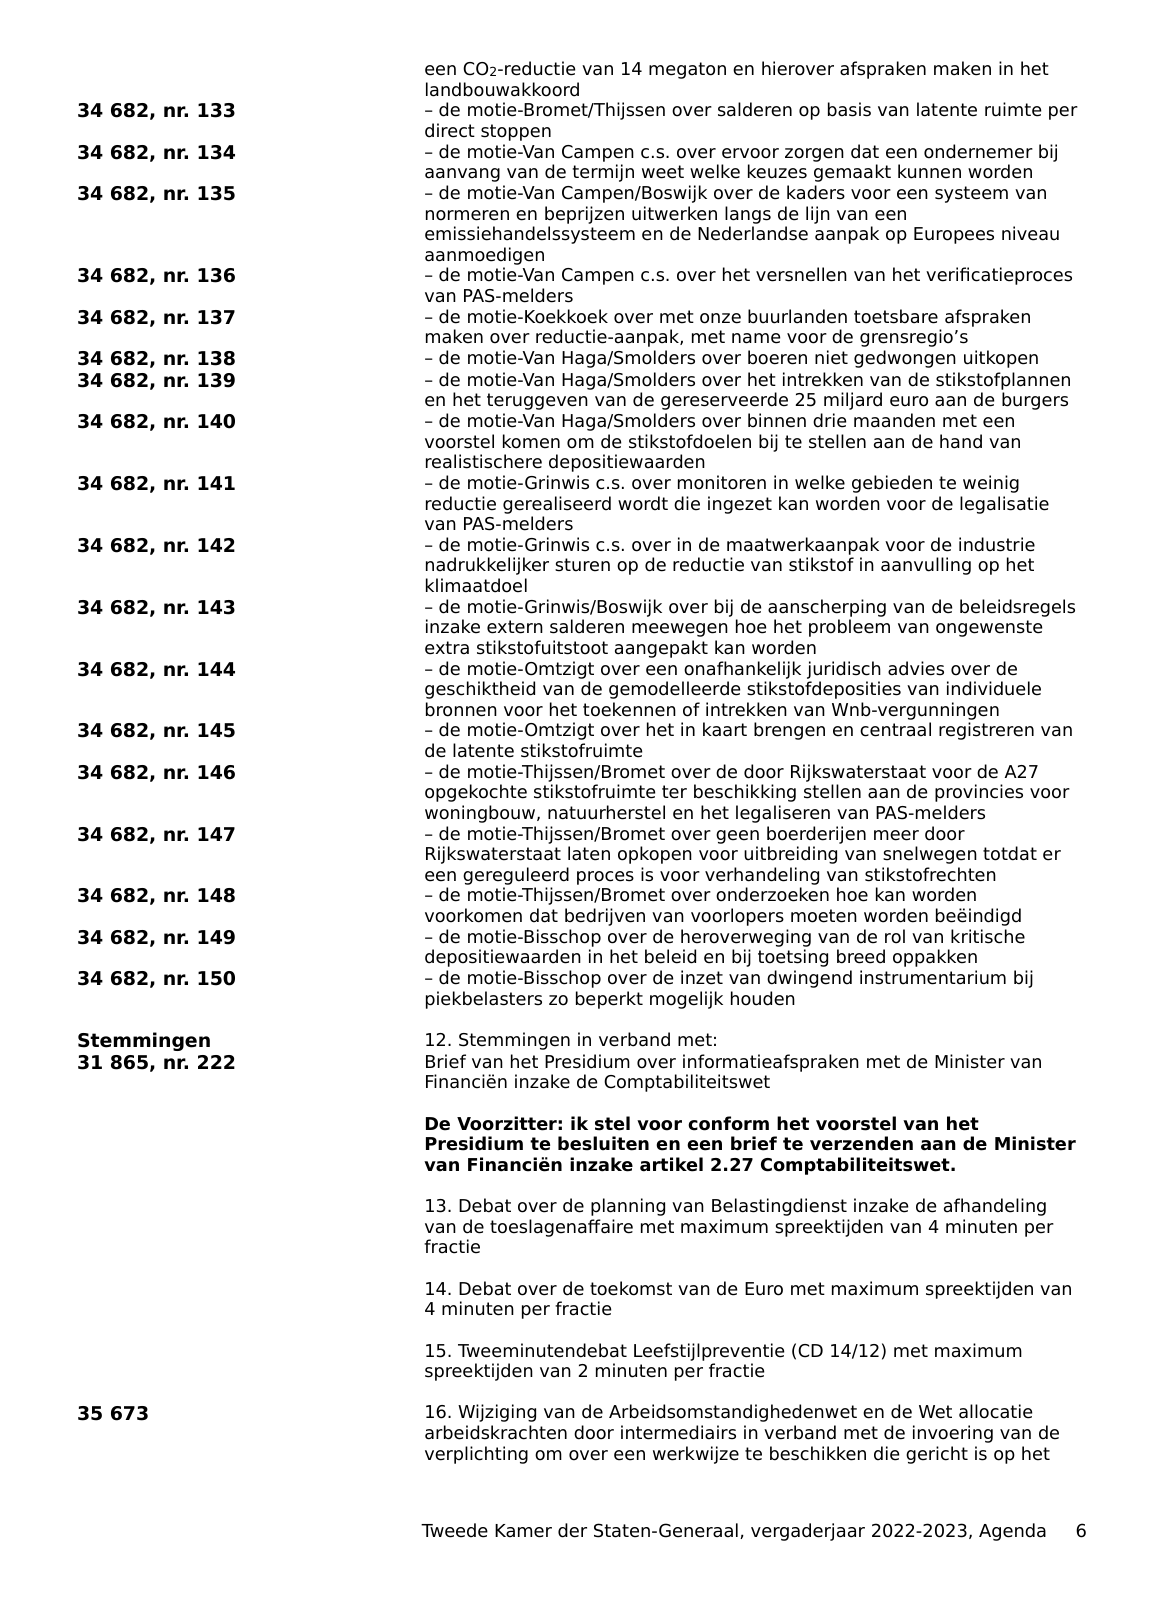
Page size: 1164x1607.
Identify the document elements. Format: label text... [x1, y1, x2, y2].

table_cell [401, 1052, 418, 1093]
table_cell [401, 1403, 418, 1464]
table_cell [401, 720, 418, 762]
table_cell 34 682, nr. 145 [77, 720, 401, 762]
table_cell [401, 927, 418, 968]
table_cell [401, 659, 418, 720]
table_cell Brief van het Presidium over informatieafspraken met de Minister van Financiën inzake de Comptabiliteitswet [418, 1052, 1087, 1093]
table_cell [401, 348, 418, 370]
table_cell 34 682, nr. 146 [77, 762, 401, 823]
table_cell 34 682, nr. 135 [77, 183, 401, 265]
table_cell – de motie-Thijssen/Bromet over onderzoeken hoe kan worden voorkomen dat bedrijven van voorlopers moeten worden beëindigd [418, 885, 1087, 927]
table_cell [77, 1382, 401, 1402]
table_cell 16. Wijziging van de Arbeidsomstandighedenwet en de Wet allocatie arbeidskrachten door intermediairs in verband met de invoering van de verplichting om over een werkwijze te beschikken die gericht is op het [418, 1403, 1087, 1464]
table_cell – de motie-Omtzigt over het in kaart brengen en centraal registreren van de latente stikstofruimte [418, 720, 1087, 762]
table_cell – de motie-Koekkoek over met onze buurlanden toetsbare afspraken maken over reductie-aanpak, met name voor de grensregio’s [418, 307, 1087, 348]
table_cell 34 682, nr. 139 [77, 370, 401, 411]
table_cell – de motie-Thijssen/Bromet over de door Rijkswaterstaat voor de A27 opgekochte stikstofruimte ter beschikking stellen aan de provincies voor woningbouw, natuurherstel en het legaliseren van PAS-melders [418, 762, 1087, 823]
table_cell [418, 1176, 1087, 1196]
table_cell 34 682, nr. 141 [77, 473, 401, 535]
table_cell – de motie-Bisschop over de heroverweging van de rol van kritische depositiewaarden in het beleid en bij toetsing breed oppakken [418, 927, 1087, 968]
table_cell – de motie-Van Campen/Boswijk over de kaders voor een systeem van normeren en beprijzen uitwerken langs de lijn van een emissiehandelssysteem en de Nederlandse aanpak op Europees niveau aanmoedigen [418, 183, 1087, 265]
table_cell [77, 1176, 401, 1196]
table_cell 34 682, nr. 134 [77, 142, 401, 183]
table_cell – de motie-Bromet/Thijssen over salderen op basis van latente ruimte per direct stoppen [418, 100, 1087, 142]
table_cell [418, 1009, 1087, 1030]
table_cell – de motie-Grinwis c.s. over monitoren in welke gebieden te weinig reductie gerealiseerd wordt die ingezet kan worden voor de legalisatie van PAS-melders [418, 473, 1087, 535]
table_cell [418, 1382, 1087, 1402]
table_cell [401, 265, 418, 307]
table_cell 15. Tweeminutendebat Leefstijlpreventie (CD 14/12) met maximum spreektijden van 2 minuten per fractie [418, 1341, 1087, 1382]
table_cell 13. Debat over de planning van Belastingdienst inzake de afhandeling van de toeslagenaffaire met maximum spreektijden van 4 minuten per fractie [418, 1196, 1087, 1258]
table_cell 14. Debat over de toekomst van de Euro met maximum spreektijden van 4 minuten per fractie [418, 1279, 1087, 1320]
table_cell 12. Stemmingen in verband met: [418, 1030, 1087, 1052]
table_cell Stemmingen [77, 1030, 401, 1052]
table_cell [418, 1258, 1087, 1279]
table_cell – de motie-Van Haga/Smolders over boeren niet gedwongen uitkopen [418, 348, 1087, 370]
table_cell een CO2-reductie van 14 megaton en hierover afspraken maken in het landbouwakkoord [418, 59, 1087, 100]
table_cell [418, 1093, 1087, 1114]
table_cell 31 865, nr. 222 [77, 1052, 401, 1093]
table_cell – de motie-Omtzigt over een onafhankelijk juridisch advies over de geschiktheid van de gemodelleerde stikstofdeposities van individuele bronnen voor het toekennen of intrekken van Wnb-vergunningen [418, 659, 1087, 720]
table_cell [401, 1030, 418, 1052]
table_cell – de motie-Thijssen/Bromet over geen boerderijen meer door Rijkswaterstaat laten opkopen voor uitbreiding van snelwegen totdat er een gereguleerd proces is voor verhandeling van stikstofrechten [418, 824, 1087, 885]
table_cell [418, 1320, 1087, 1341]
table_cell [401, 1382, 418, 1402]
table_cell [401, 1176, 418, 1196]
table_cell 34 682, nr. 148 [77, 885, 401, 927]
table_cell [401, 183, 418, 265]
table_cell 35 673 [77, 1403, 401, 1464]
table_cell [77, 1196, 401, 1258]
table_cell 34 682, nr. 144 [77, 659, 401, 720]
table_cell [401, 307, 418, 348]
table_cell [77, 1258, 401, 1279]
table_cell [401, 824, 418, 885]
table_cell [401, 597, 418, 658]
table_cell [77, 1114, 401, 1176]
table_cell – de motie-Van Haga/Smolders over binnen drie maanden met een voorstel komen om de stikstofdoelen bij te stellen aan de hand van realistischere depositiewaarden [418, 411, 1087, 473]
table_cell [401, 142, 418, 183]
table_cell – de motie-Van Campen c.s. over het versnellen van het verificatieproces van PAS-melders [418, 265, 1087, 307]
table_cell [401, 100, 418, 142]
table_cell [401, 885, 418, 927]
table_cell [77, 1320, 401, 1341]
table_cell 34 682, nr. 138 [77, 348, 401, 370]
table_cell 34 682, nr. 149 [77, 927, 401, 968]
table_cell [401, 59, 418, 100]
table_cell 34 682, nr. 142 [77, 535, 401, 597]
table_cell [401, 1341, 418, 1382]
table_cell [401, 473, 418, 535]
table_cell 34 682, nr. 143 [77, 597, 401, 658]
table_cell 34 682, nr. 147 [77, 824, 401, 885]
table_cell – de motie-Grinwis c.s. over in de maatwerkaanpak voor de industrie nadrukkelijker sturen op de reductie van stikstof in aanvulling op het klimaatdoel [418, 535, 1087, 597]
table_cell – de motie-Van Haga/Smolders over het intrekken van de stikstofplannen en het teruggeven van de gereserveerde 25 miljard euro aan de burgers [418, 370, 1087, 411]
table_cell [401, 535, 418, 597]
table_cell [401, 1258, 418, 1279]
table_cell [401, 968, 418, 1009]
table_cell [401, 1114, 418, 1176]
table_cell De Voorzitter: ik stel voor conform het voorstel van het Presidium te besluiten en een brief te verzenden aan de Minister van Financiën inzake artikel 2.27 Comptabiliteitswet. [418, 1114, 1087, 1176]
table_cell – de motie-Bisschop over de inzet van dwingend instrumentarium bij piekbelasters zo beperkt mogelijk houden [418, 968, 1087, 1009]
table_cell [77, 59, 401, 100]
table_cell [401, 762, 418, 823]
table_cell [401, 1320, 418, 1341]
table_cell 34 682, nr. 136 [77, 265, 401, 307]
table_cell 34 682, nr. 133 [77, 100, 401, 142]
table_cell [401, 1279, 418, 1320]
table_cell [401, 1093, 418, 1114]
table_cell [77, 1341, 401, 1382]
table_cell [77, 1093, 401, 1114]
table_cell – de motie-Grinwis/Boswijk over bij de aanscherping van de beleidsregels inzake extern salderen meewegen hoe het probleem van ongewenste extra stikstofuitstoot aangepakt kan worden [418, 597, 1087, 658]
table_cell 34 682, nr. 140 [77, 411, 401, 473]
table_cell – de motie-Van Campen c.s. over ervoor zorgen dat een ondernemer bij aanvang van de termijn weet welke keuzes gemaakt kunnen worden [418, 142, 1087, 183]
table_cell [401, 370, 418, 411]
table_cell [77, 1279, 401, 1320]
table_cell [401, 1009, 418, 1030]
table_cell 34 682, nr. 137 [77, 307, 401, 348]
table_cell [77, 1009, 401, 1030]
table_cell [401, 411, 418, 473]
table_cell [401, 1196, 418, 1258]
table_cell 34 682, nr. 150 [77, 968, 401, 1009]
